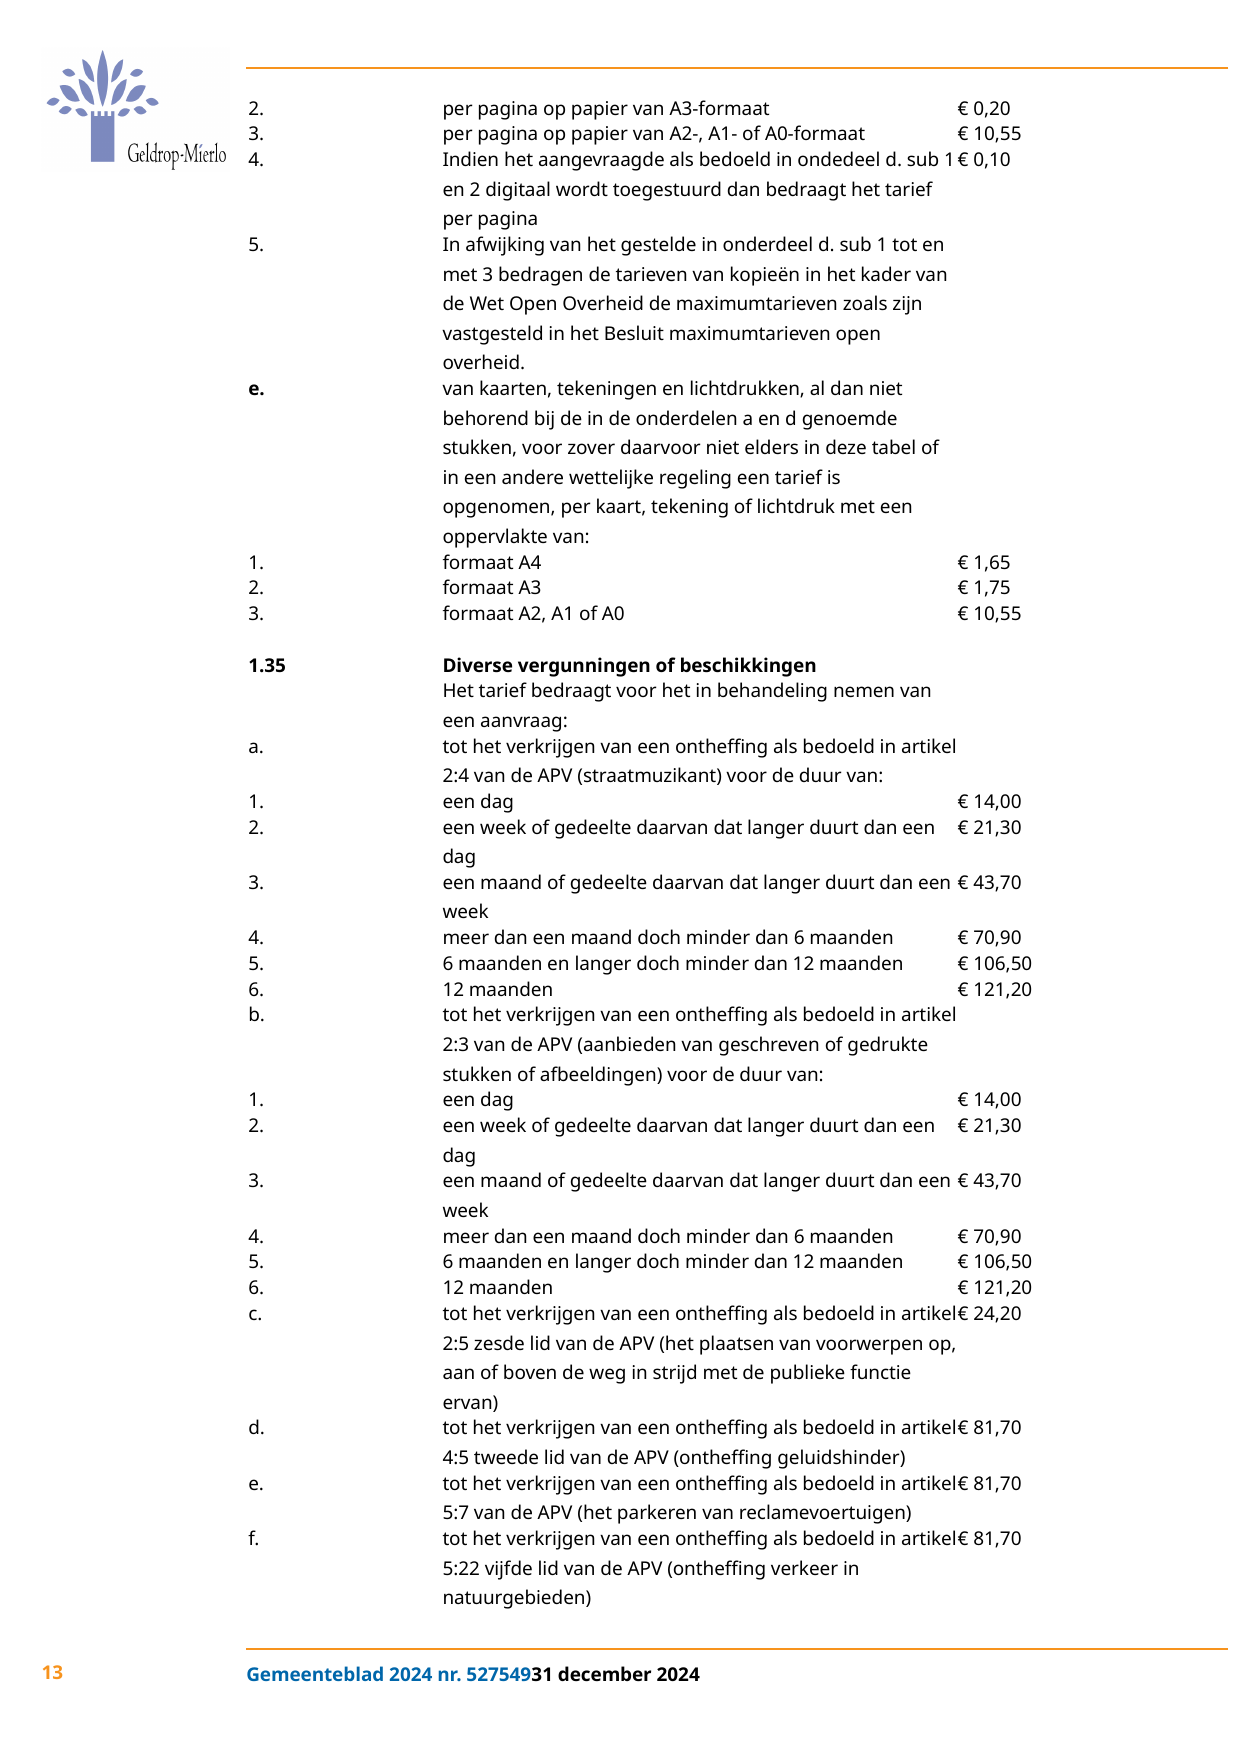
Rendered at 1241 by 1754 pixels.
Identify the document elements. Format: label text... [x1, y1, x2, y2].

table_cell € 21,30 [958, 814, 1152, 869]
table_cell een week of gedeelte daarvan dat langer duurt dan een dag [442, 1112, 957, 1168]
table_cell [442, 626, 957, 652]
table_cell formaat A4 [442, 549, 957, 574]
table_cell € 121,20 [958, 1274, 1152, 1300]
table_cell een dag [442, 788, 957, 814]
table_cell meer dan een maand doch minder dan 6 maanden [442, 925, 957, 950]
table_cell Diverse vergunningen of beschikkingen [442, 652, 957, 677]
table_cell € 70,90 [958, 1223, 1152, 1249]
table_cell [958, 733, 1152, 788]
table_cell € 106,50 [958, 950, 1152, 976]
table_cell € 1,65 [958, 549, 1152, 574]
table_cell € 10,55 [958, 121, 1152, 146]
table_cell per pagina op papier van A2-, A1- of A0-formaat [442, 121, 957, 146]
table_cell [958, 678, 1152, 733]
table_cell € 14,00 [958, 1087, 1152, 1112]
table_cell 6. [248, 1274, 442, 1300]
table_cell [958, 652, 1152, 677]
table_cell 1.35 [248, 652, 442, 677]
table_cell 5. [248, 231, 442, 375]
table_cell meer dan een maand doch minder dan 6 maanden [442, 1223, 957, 1249]
table_cell b. [248, 1002, 442, 1087]
table_cell tot het verkrijgen van een ontheffing als bedoeld in artikel 2:4 van de APV (straatmuzikant) voor de duur van: [442, 733, 957, 788]
table_cell 1. [248, 549, 442, 574]
table_cell € 21,30 [958, 1112, 1152, 1168]
table_cell tot het verkrijgen van een ontheffing als bedoeld in artikel 5:22 vijfde lid van de APV (ontheffing verkeer in natuurgebieden) [442, 1525, 957, 1610]
table_cell € 81,70 [958, 1470, 1152, 1525]
table_cell 2. [248, 1112, 442, 1168]
table_cell d. [248, 1415, 442, 1470]
table_cell Het tarief bedraagt voor het in behandeling nemen van een aanvraag: [442, 678, 957, 733]
table_cell [248, 678, 442, 733]
table_cell [958, 626, 1152, 652]
table_cell 6 maanden en langer doch minder dan 12 maanden [442, 1249, 957, 1274]
table_cell € 81,70 [958, 1525, 1152, 1610]
table_cell In afwijking van het gestelde in onderdeel d. sub 1 tot en met 3 bedragen de tarieven van kopieën in het kader van de Wet Open Overheid de maximumtarieven zoals zijn vastgesteld in het Besluit maximumtarieven open overheid. [442, 231, 957, 375]
table_cell formaat A2, A1 of A0 [442, 600, 957, 626]
table_cell 2. [248, 95, 442, 121]
table_cell formaat A3 [442, 575, 957, 600]
table_cell 1. [248, 1087, 442, 1112]
table_cell een dag [442, 1087, 957, 1112]
table_cell € 0,20 [958, 95, 1152, 121]
table_cell 4. [248, 146, 442, 231]
table_cell € 1,75 [958, 575, 1152, 600]
table_cell per pagina op papier van A3-formaat [442, 95, 957, 121]
table_cell € 81,70 [958, 1415, 1152, 1470]
table_cell 1. [248, 788, 442, 814]
table_cell € 43,70 [958, 1168, 1152, 1223]
table_cell [958, 375, 1152, 549]
table_cell 12 maanden [442, 976, 957, 1002]
table_cell a. [248, 733, 442, 788]
table_cell een maand of gedeelte daarvan dat langer duurt dan een week [442, 869, 957, 924]
table_cell Indien het aangevraagde als bedoeld in ondedeel d. sub 1 en 2 digitaal wordt toegestuurd dan bedraagt het tarief per pagina [442, 146, 957, 231]
table_cell € 70,90 [958, 925, 1152, 950]
table_cell 4. [248, 925, 442, 950]
table_cell f. [248, 1525, 442, 1610]
table_cell c. [248, 1300, 442, 1414]
table_cell e. [248, 375, 442, 549]
table_cell 3. [248, 869, 442, 924]
table_cell 2. [248, 575, 442, 600]
table_cell 3. [248, 1168, 442, 1223]
table_cell € 0,10 [958, 146, 1152, 231]
table_cell € 43,70 [958, 869, 1152, 924]
table_cell [248, 626, 442, 652]
table_cell een week of gedeelte daarvan dat langer duurt dan een dag [442, 814, 957, 869]
table_cell tot het verkrijgen van een ontheffing als bedoeld in artikel 2:5 zesde lid van de APV (het plaatsen van voorwerpen op, aan of boven de weg in strijd met de publieke functie ervan) [442, 1300, 957, 1414]
table_cell 2. [248, 814, 442, 869]
table_cell tot het verkrijgen van een ontheffing als bedoeld in artikel 4:5 tweede lid van de APV (ontheffing geluidshinder) [442, 1415, 957, 1470]
table_cell 4. [248, 1223, 442, 1249]
table_cell [958, 231, 1152, 375]
table_cell € 24,20 [958, 1300, 1152, 1414]
table_cell tot het verkrijgen van een ontheffing als bedoeld in artikel 5:7 van de APV (het parkeren van reclamevoertuigen) [442, 1470, 957, 1525]
table_cell € 106,50 [958, 1249, 1152, 1274]
table_cell 3. [248, 121, 442, 146]
table_cell tot het verkrijgen van een ontheffing als bedoeld in artikel 2:3 van de APV (aanbieden van geschreven of gedrukte stukken of afbeeldingen) voor de duur van: [442, 1002, 957, 1087]
table_cell 6 maanden en langer doch minder dan 12 maanden [442, 950, 957, 976]
picture [41, 47, 231, 172]
table_cell 12 maanden [442, 1274, 957, 1300]
table_cell 6. [248, 976, 442, 1002]
table_cell 5. [248, 950, 442, 976]
table_cell € 10,55 [958, 600, 1152, 626]
table_cell 5. [248, 1249, 442, 1274]
table_cell € 121,20 [958, 976, 1152, 1002]
table_cell [958, 1002, 1152, 1087]
table_cell e. [248, 1470, 442, 1525]
table_cell van kaarten, tekeningen en lichtdrukken, al dan niet behorend bij de in de onderdelen a en d genoemde stukken, voor zover daarvoor niet elders in deze tabel of in een andere wettelijke regeling een tarief is opgenomen, per kaart, tekening of lichtdruk met een oppervlakte van: [442, 375, 957, 549]
table_cell € 14,00 [958, 788, 1152, 814]
table_cell 3. [248, 600, 442, 626]
table_cell een maand of gedeelte daarvan dat langer duurt dan een week [442, 1168, 957, 1223]
